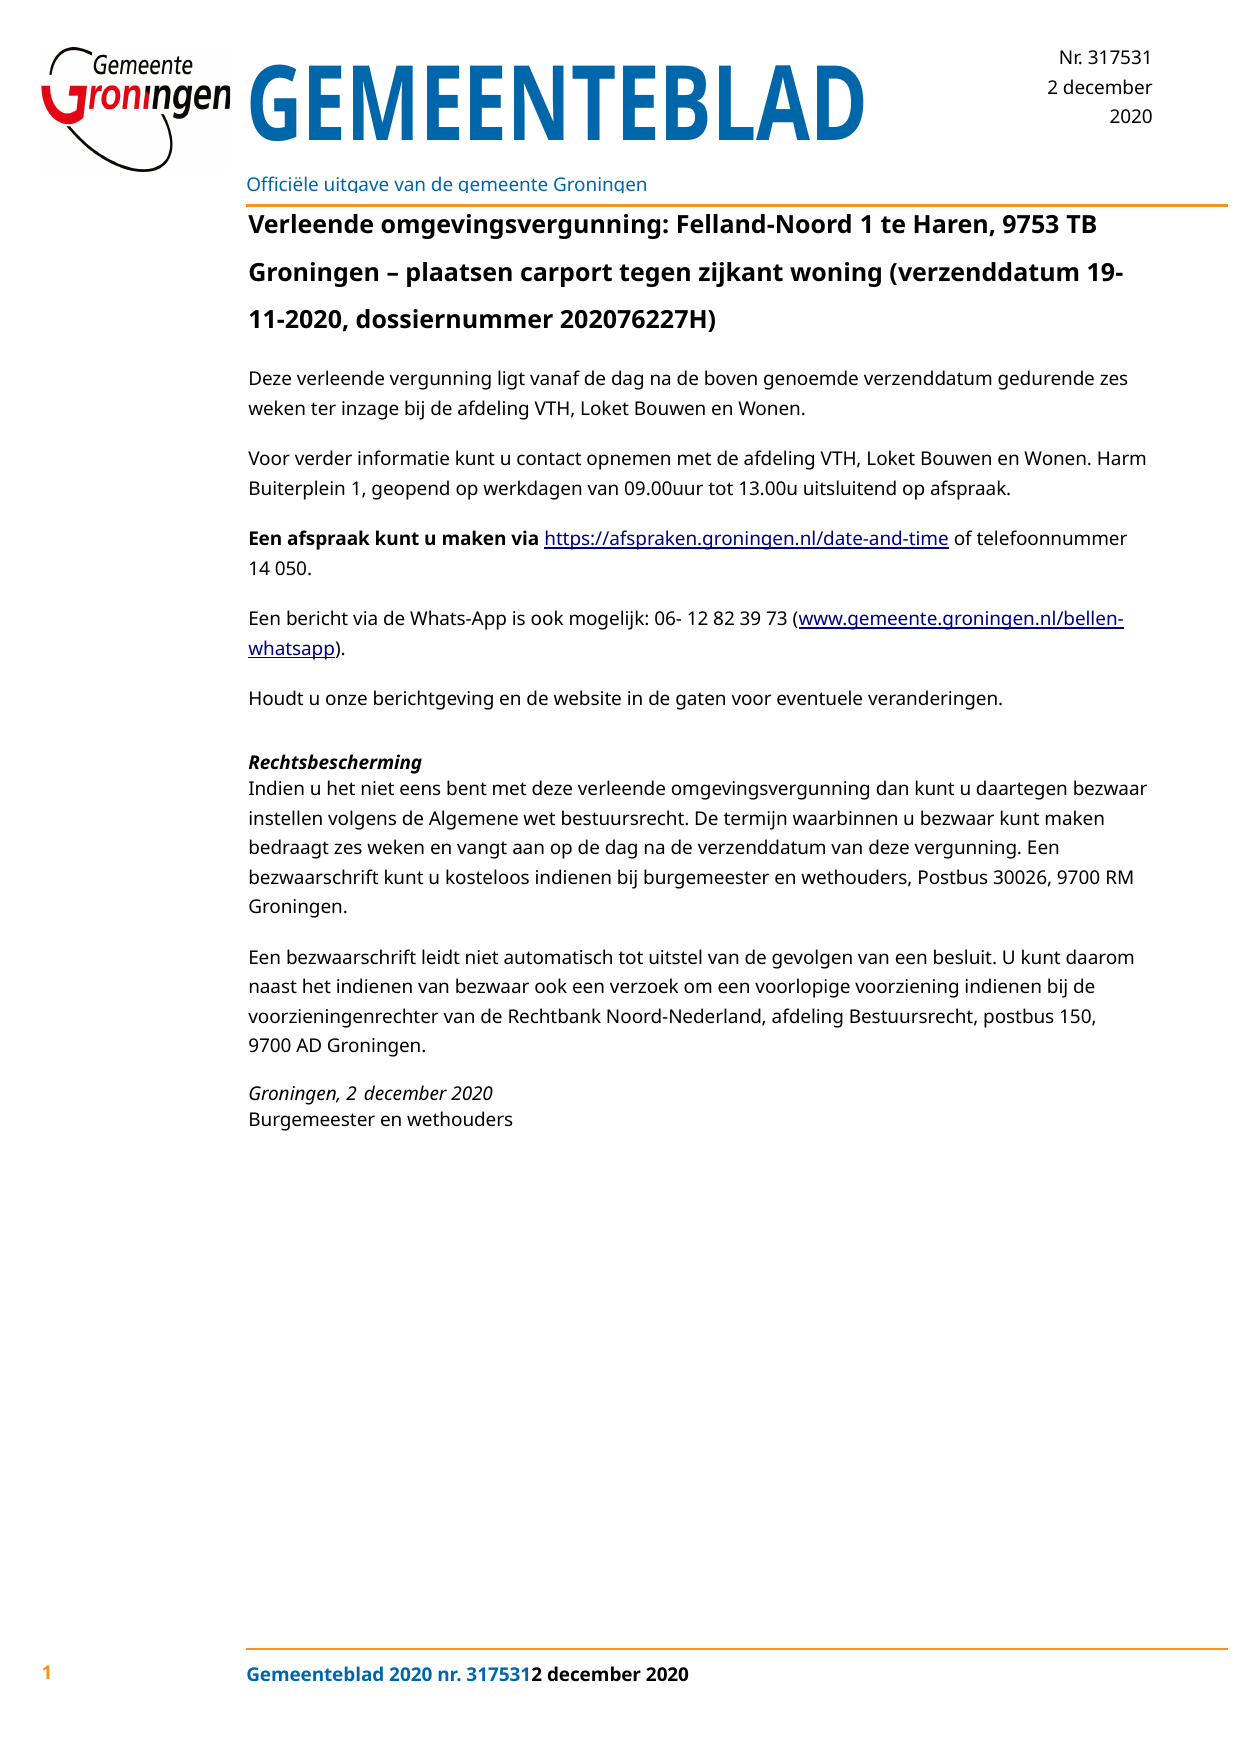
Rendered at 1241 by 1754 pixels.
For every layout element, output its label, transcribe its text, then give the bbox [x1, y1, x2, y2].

text Rechtsbescherming [248, 749, 1152, 775]
text Een afspraak kunt u maken via https://afspraken.groningen.nl/date-and-time of telefoonnummer 14 050. [248, 526, 1152, 581]
text Houdt u onze berichtgeving en de website in de gaten voor eventuele veranderingen. [248, 686, 1152, 711]
text Voor verder informatie kunt u contact opnemen met de afdeling VTH, Loket Bouwen en Wonen. Harm Buiterplein 1, geopend op werkdagen van 09.00uur tot 13.00u uitsluitend op afspraak. [248, 446, 1152, 501]
text Indien u het niet eens bent met deze verleende omgevingsvergunning dan kunt u daartegen bezwaar instellen volgens de Algemene wet bestuursrecht. De termijn waarbinnen u bezwaar kunt maken bedraagt zes weken en vangt aan op de dag na de verzenddatum van deze vergunning. Een bezwaarschrift kunt u kosteloos indienen bij burgemeester en wethouders, Postbus 30026, 9700 RM Groningen. [248, 775, 1152, 919]
picture [41, 47, 231, 172]
text Verleende omgevingsvergunning: Felland-Noord 1 te Haren, 9753 TB Groningen – plaatsen carport tegen zijkant woning (verzenddatum 19-11-2020, dossiernummer 202076227H) [248, 207, 1152, 336]
text Een bezwaarschrift leidt niet automatisch tot uitstel van de gevolgen van een besluit. U kunt daarom naast het indienen van bezwaar ook een verzoek om een voorlopige voorziening indienen bij de voorzieningenrechter van de Rechtbank Noord-Nederland, afdeling Bestuursrecht, postbus 150, 9700 AD Groningen. [248, 944, 1152, 1058]
text Groningen, 2 december 2020 [248, 1081, 1152, 1106]
text Burgemeester en wethouders [248, 1106, 1152, 1132]
text Een bericht via de Whats-App is ook mogelijk: 06- 12 82 39 73 (www.gemeente.groningen.nl/bellen-whatsapp). [248, 606, 1152, 661]
text Deze verleende vergunning ligt vanaf de dag na de boven genoemde verzenddatum gedurende zes weken ter inzage bij de afdeling VTH, Loket Bouwen en Wonen. [248, 366, 1152, 421]
